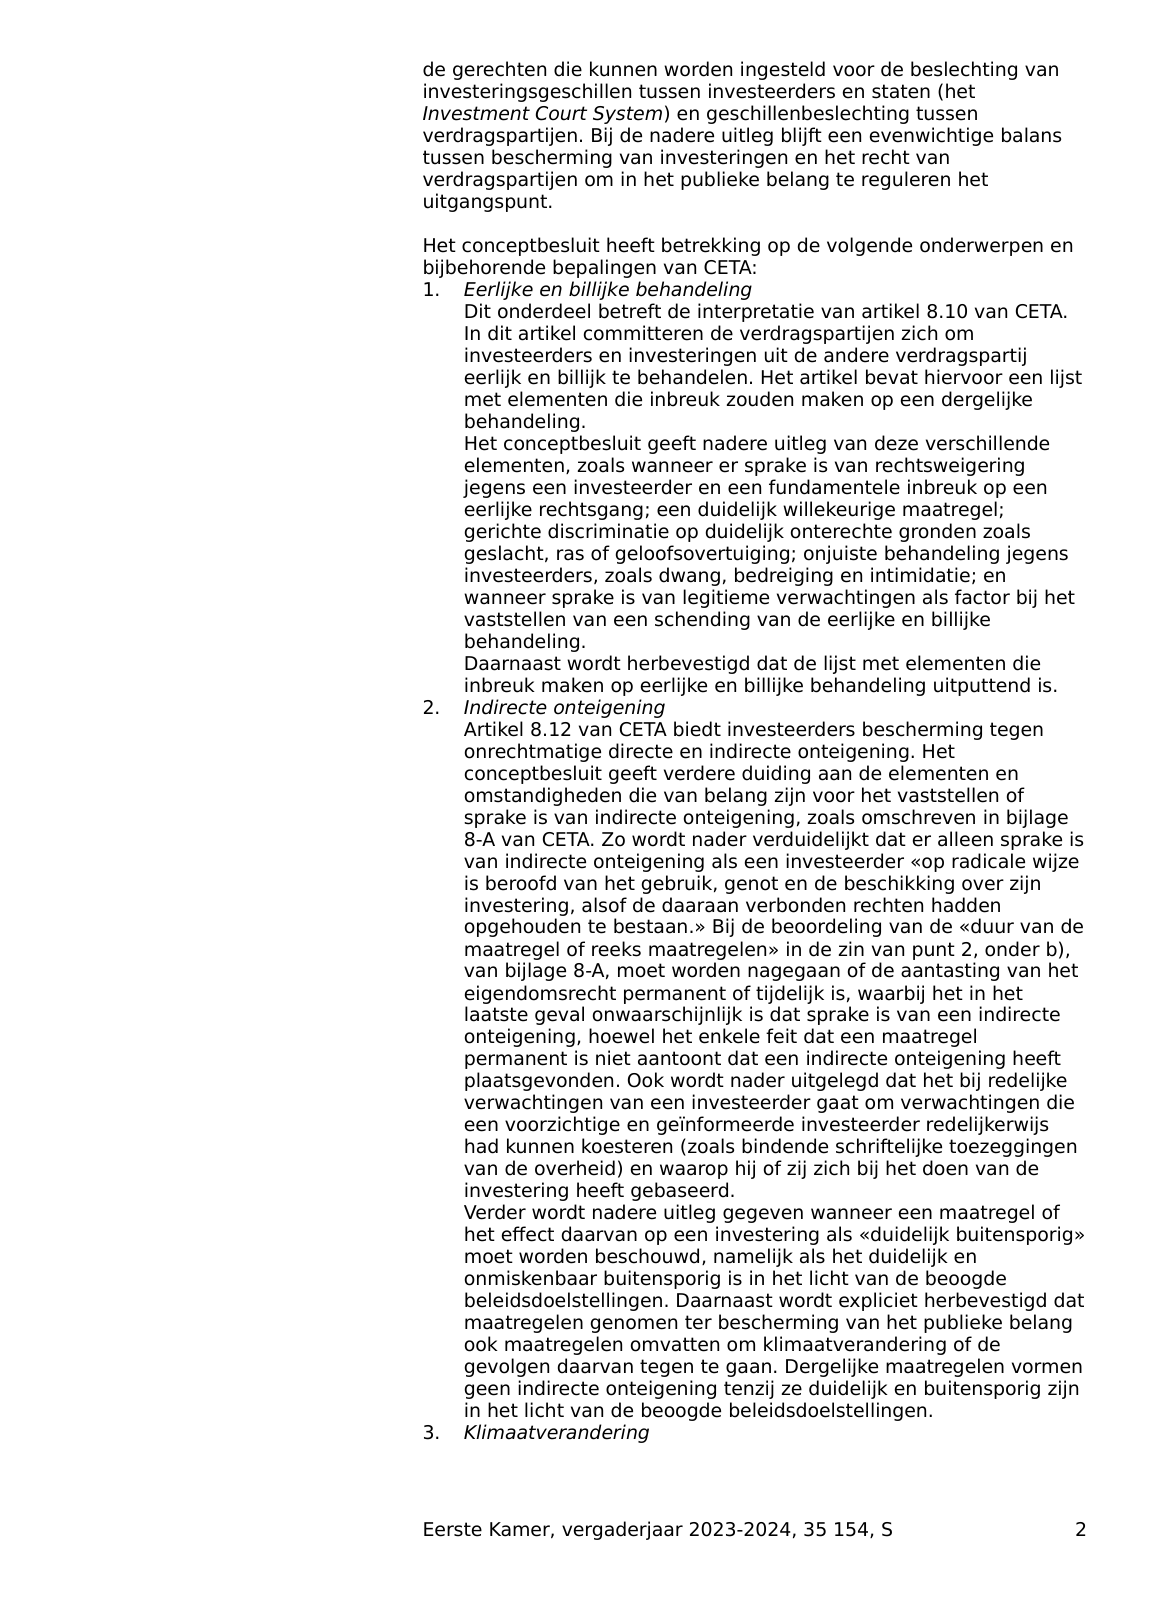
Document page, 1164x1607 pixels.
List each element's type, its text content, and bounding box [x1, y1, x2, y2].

text Het conceptbesluit heeft betrekking op de volgende onderwerpen en bijbehorende bepalingen van CETA: [422, 235, 1087, 279]
text Dit onderdeel betreft de interpretatie van artikel 8.10 van CETA. In dit artikel committeren de verdragspartijen zich om investeerders en investeringen uit de andere verdragspartij eerlijk en billijk te behandelen. Het artikel bevat hiervoor een lijst met elementen die inbreuk zouden maken op een dergelijke behandeling. [464, 301, 1087, 433]
text 1. Eerlijke en billijke behandeling [422, 279, 1087, 301]
text Het conceptbesluit geeft nadere uitleg van deze verschillende elementen, zoals wanneer er sprake is van rechtsweigering jegens een investeerder en een fundamentele inbreuk op een eerlijke rechtsgang; een duidelijk willekeurige maatregel; gerichte discriminatie op duidelijk onterechte gronden zoals geslacht, ras of geloofsovertuiging; onjuiste behandeling jegens investeerders, zoals dwang, bedreiging en intimidatie; en wanneer sprake is van legitieme verwachtingen als factor bij het vaststellen van een schending van de eerlijke en billijke behandeling. [464, 433, 1087, 653]
text de gerechten die kunnen worden ingesteld voor de beslechting van investeringsgeschillen tussen investeerders en staten (het Investment Court System) en geschillenbeslechting tussen verdragspartijen. Bij de nadere uitleg blijft een evenwichtige balans tussen bescherming van investeringen en het recht van verdragspartijen om in het publieke belang te reguleren het uitgangspunt. [422, 59, 1087, 213]
text 3. Klimaatverandering [422, 1422, 1087, 1444]
text Artikel 8.12 van CETA biedt investeerders bescherming tegen onrechtmatige directe en indirecte onteigening. Het conceptbesluit geeft verdere duiding aan de elementen en omstandigheden die van belang zijn voor het vaststellen of sprake is van indirecte onteigening, zoals omschreven in bijlage 8-A van CETA. Zo wordt nader verduidelijkt dat er alleen sprake is van indirecte onteigening als een investeerder «op radicale wijze is beroofd van het gebruik, genot en de beschikking over zijn investering, alsof de daaraan verbonden rechten hadden opgehouden te bestaan.» Bij de beoordeling van de «duur van de maatregel of reeks maatregelen» in de zin van punt 2, onder b), van bijlage 8-A, moet worden nagegaan of de aantasting van het eigendomsrecht permanent of tijdelijk is, waarbij het in het laatste geval onwaarschijnlijk is dat sprake is van een indirecte onteigening, hoewel het enkele feit dat een maatregel permanent is niet aantoont dat een indirecte onteigening heeft plaatsgevonden. Ook wordt nader uitgelegd dat het bij redelijke verwachtingen van een investeerder gaat om verwachtingen die een voorzichtige en geïnformeerde investeerder redelijkerwijs had kunnen koesteren (zoals bindende schriftelijke toezeggingen van de overheid) en waarop hij of zij zich bij het doen van de investering heeft gebaseerd. [464, 719, 1087, 1202]
text Verder wordt nadere uitleg gegeven wanneer een maatregel of het effect daarvan op een investering als «duidelijk buitensporig» moet worden beschouwd, namelijk als het duidelijk en onmiskenbaar buitensporig is in het licht van de beoogde beleidsdoelstellingen. Daarnaast wordt expliciet herbevestigd dat maatregelen genomen ter bescherming van het publieke belang ook maatregelen omvatten om klimaatverandering of de gevolgen daarvan tegen te gaan. Dergelijke maatregelen vormen geen indirecte onteigening tenzij ze duidelijk en buitensporig zijn in het licht van de beoogde beleidsdoelstellingen. [464, 1202, 1087, 1422]
text Daarnaast wordt herbevestigd dat de lijst met elementen die inbreuk maken op eerlijke en billijke behandeling uitputtend is. [464, 653, 1087, 697]
text 2. Indirecte onteigening [422, 697, 1087, 719]
